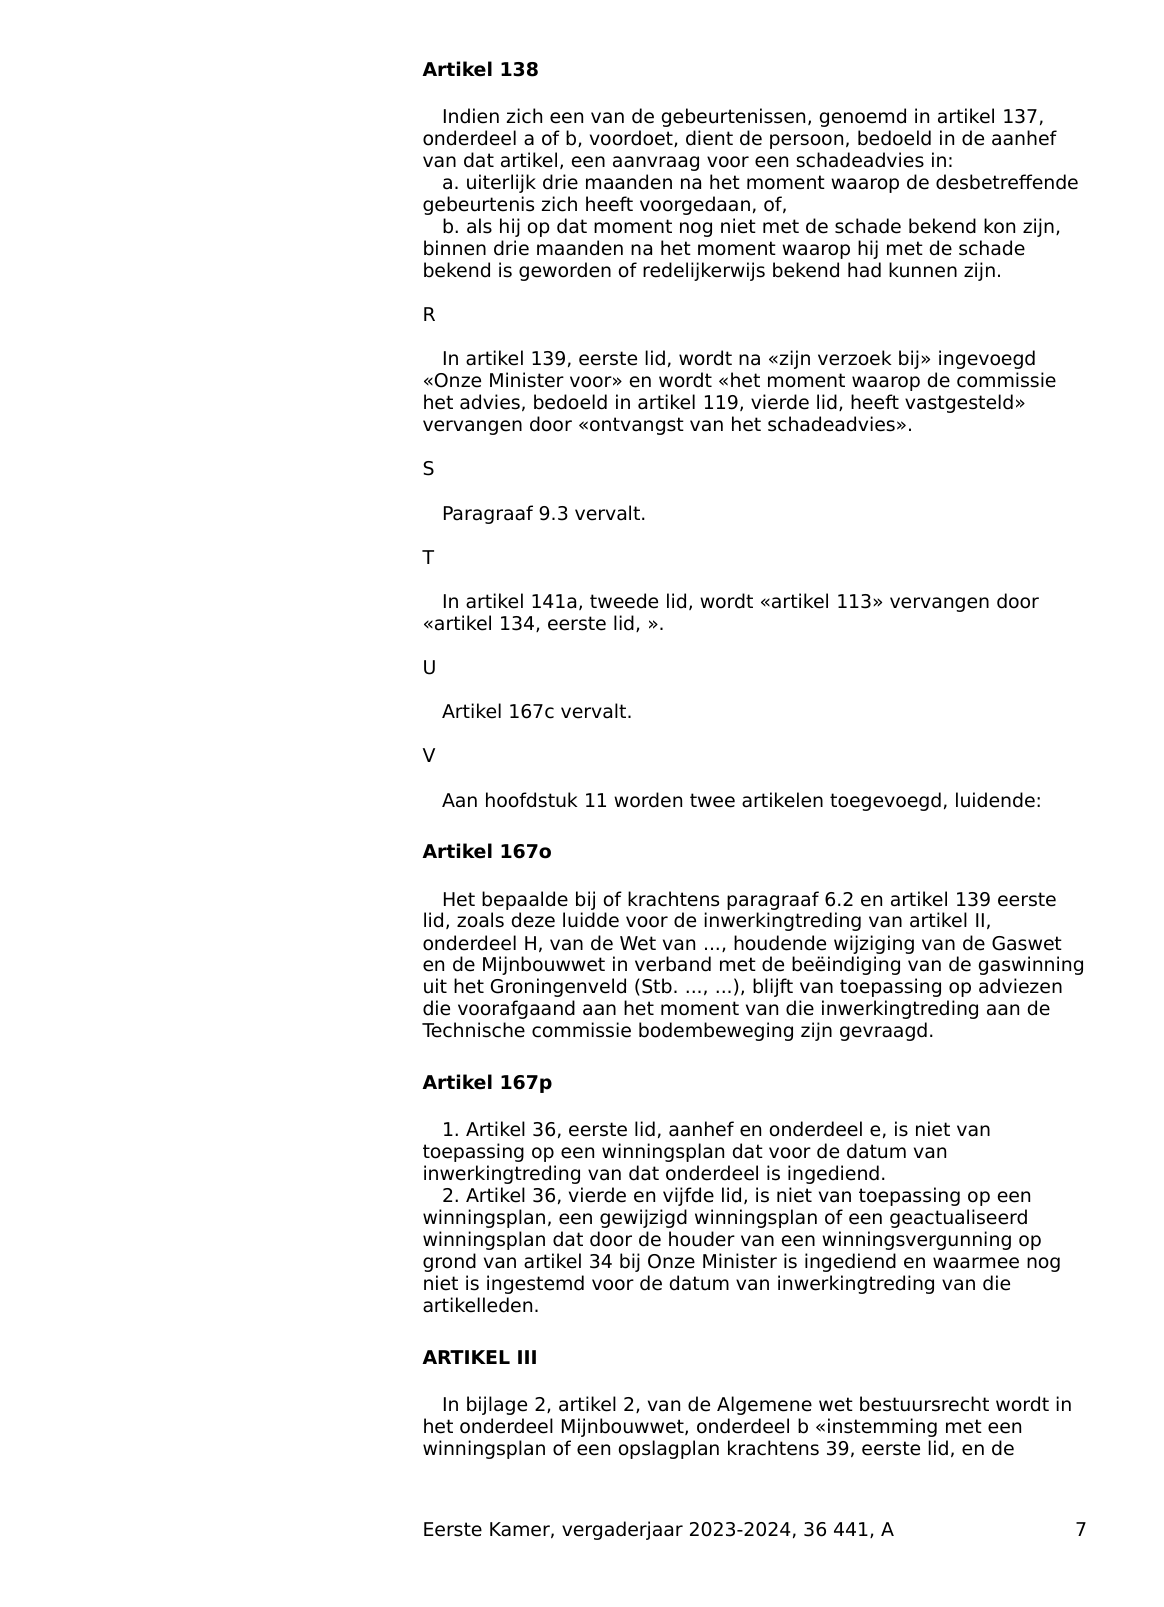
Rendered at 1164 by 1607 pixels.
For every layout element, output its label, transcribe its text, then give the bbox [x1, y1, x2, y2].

subtitle Artikel 138 [422, 59, 1087, 81]
text 2. Artikel 36, vierde en vijfde lid, is niet van toepassing op een winningsplan, een gewijzigd winningsplan of een geactualiseerd winningsplan dat door de houder van een winningsvergunning op grond van artikel 34 bij Onze Minister is ingediend en waarmee nog niet is ingestemd voor de datum van inwerkingtreding van die artikelleden. [422, 1185, 1087, 1317]
subtitle Artikel 167o [422, 841, 1087, 863]
text Paragraaf 9.3 vervalt. [422, 502, 1087, 524]
text In artikel 139, eerste lid, wordt na «zijn verzoek bij» ingevoegd «Onze Minister voor» en wordt «het moment waarop de commissie het advies, bedoeld in artikel 119, vierde lid, heeft vastgesteld» vervangen door «ontvangst van het schadeadvies». [422, 348, 1087, 436]
text b. als hij op dat moment nog niet met de schade bekend kon zijn, binnen drie maanden na het moment waarop hij met de schade bekend is geworden of redelijkerwijs bekend had kunnen zijn. [422, 216, 1087, 282]
text a. uiterlijk drie maanden na het moment waarop de desbetreffende gebeurtenis zich heeft voorgedaan, of, [422, 172, 1087, 216]
text Aan hoofdstuk 11 worden twee artikelen toegevoegd, luidende: [422, 789, 1087, 811]
text 1. Artikel 36, eerste lid, aanhef en onderdeel e, is niet van toepassing op een winningsplan dat voor de datum van inwerkingtreding van dat onderdeel is ingediend. [422, 1119, 1087, 1185]
text In bijlage 2, artikel 2, van de Algemene wet bestuursrecht wordt in het onderdeel Mijnbouwwet, onderdeel b «instemming met een winningsplan of een opslagplan krachtens 39, eerste lid, en de [422, 1394, 1087, 1460]
subtitle ARTIKEL III [422, 1347, 1087, 1369]
text Het bepaalde bij of krachtens paragraaf 6.2 en artikel 139 eerste lid, zoals deze luidde voor de inwerkingtreding van artikel II, onderdeel H, van de Wet van ..., houdende wijziging van de Gaswet en de Mijnbouwwet in verband met de beëindiging van de gaswinning uit het Groningenveld (Stb. ..., ...), blijft van toepassing op adviezen die voorafgaand aan het moment van die inwerkingtreding aan de Technische commissie bodembeweging zijn gevraagd. [422, 888, 1087, 1042]
text V [422, 745, 1087, 767]
subtitle Artikel 167p [422, 1072, 1087, 1094]
text Artikel 167c vervalt. [422, 701, 1087, 723]
text S [422, 458, 1087, 480]
text U [422, 657, 1087, 679]
text R [422, 304, 1087, 326]
text In artikel 141a, tweede lid, wordt «artikel 113» vervangen door «artikel 134, eerste lid, ». [422, 591, 1087, 635]
text T [422, 547, 1087, 569]
text Indien zich een van de gebeurtenissen, genoemd in artikel 137, onderdeel a of b, voordoet, dient de persoon, bedoeld in de aanhef van dat artikel, een aanvraag voor een schadeadvies in: [422, 106, 1087, 172]
